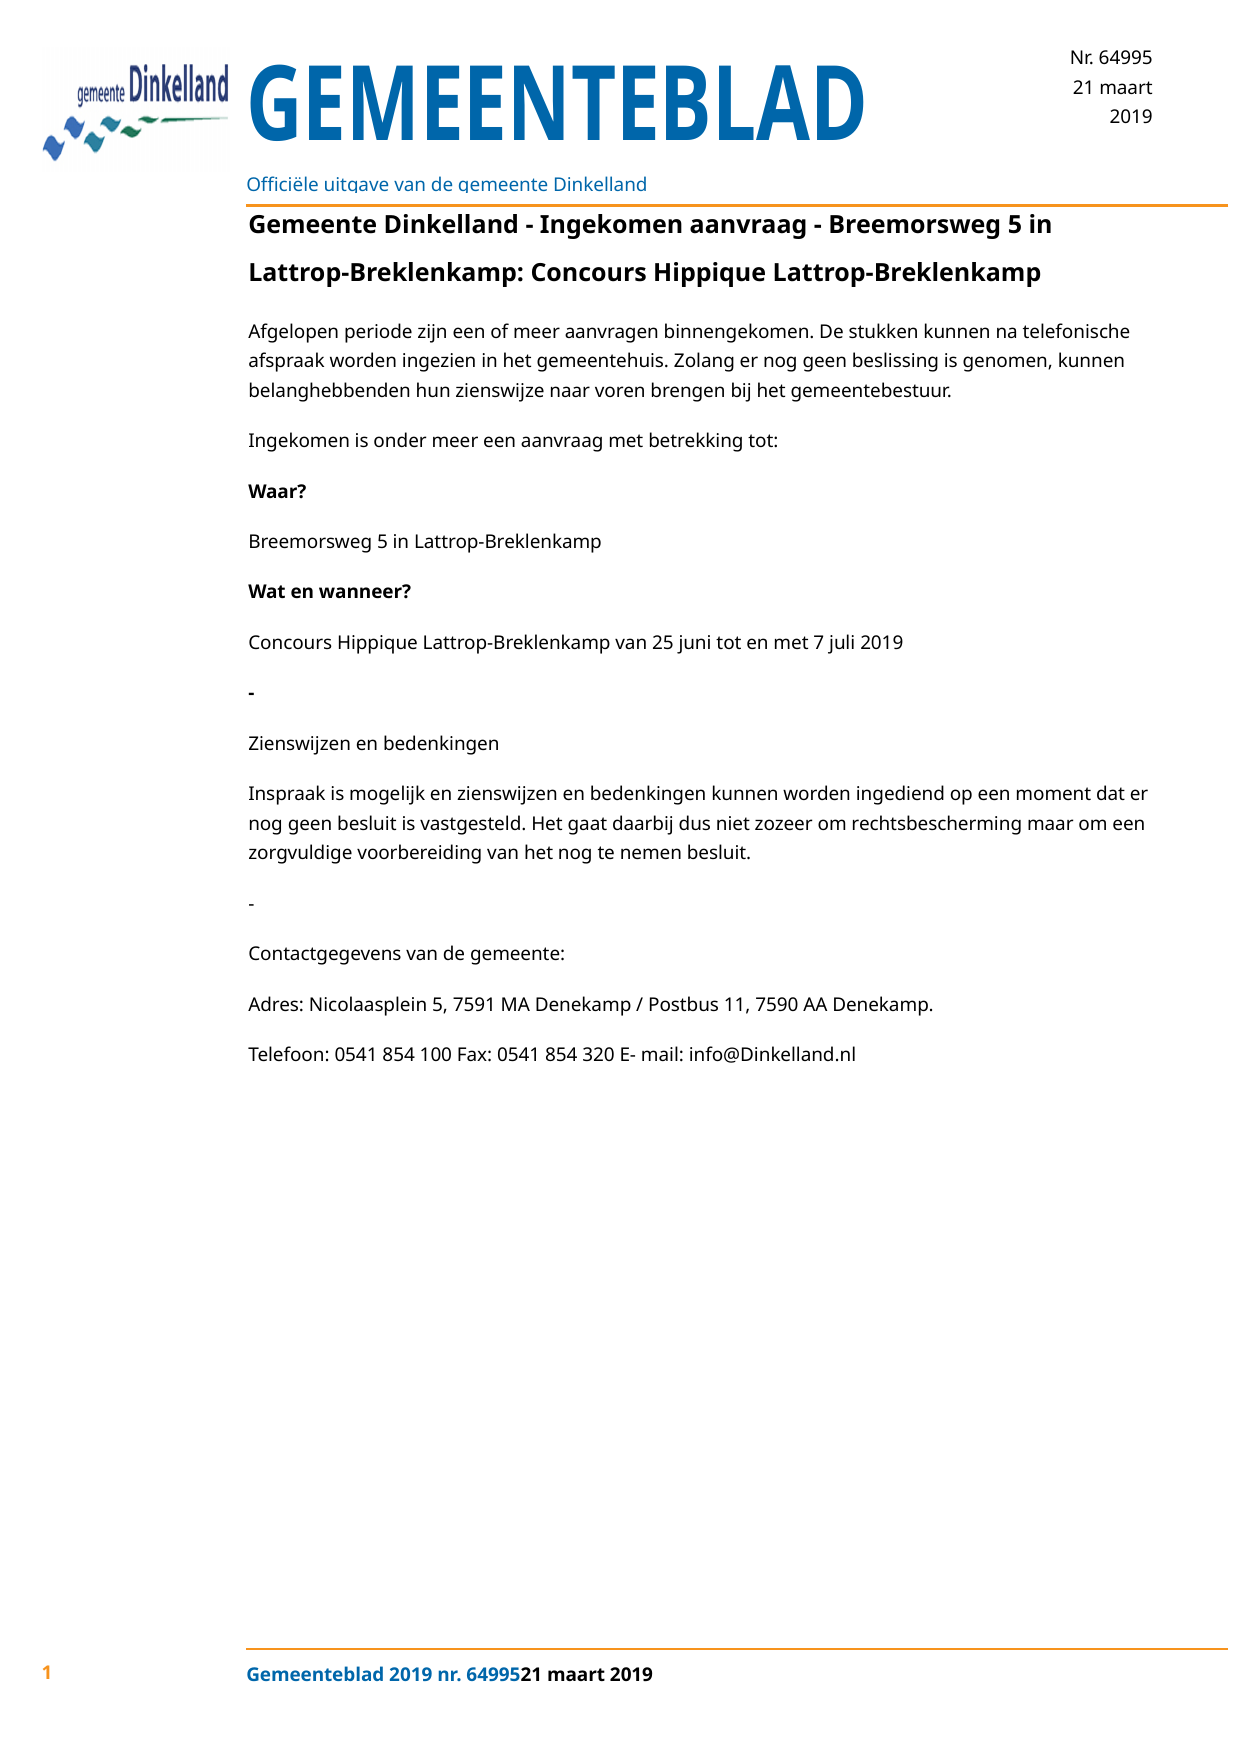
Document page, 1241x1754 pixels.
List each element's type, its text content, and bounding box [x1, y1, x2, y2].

text Telefoon: 0541 854 100 Fax: 0541 854 320 E- mail: info@Dinkelland.nl [248, 1041, 1152, 1067]
text Inspraak is mogelijk en zienswijzen en bedenkingen kunnen worden ingediend op een moment dat er nog geen besluit is vastgesteld. Het gaat daarbij dus niet zozeer om rechtsbescherming maar om een zorgvuldige voorbereiding van het nog te nemen besluit. [248, 780, 1152, 865]
text Waar? [248, 478, 1152, 504]
text Gemeente Dinkelland - Ingekomen aanvraag - Breemorsweg 5 in Lattrop-Breklenkamp: Concours Hippique Lattrop-Breklenkamp [248, 207, 1152, 288]
text - [248, 890, 1152, 916]
text Ingekomen is onder meer een aanvraag met betrekking tot: [248, 427, 1152, 453]
text Contactgegevens van de gemeente: [248, 940, 1152, 966]
text Concours Hippique Lattrop-Breklenkamp van 25 juni tot en met 7 juli 2019 [248, 629, 1152, 655]
text Breemorsweg 5 in Lattrop-Breklenkamp [248, 528, 1152, 554]
text Adres: Nicolaasplein 5, 7591 MA Denekamp / Postbus 11, 7590 AA Denekamp. [248, 991, 1152, 1017]
picture [41, 47, 231, 172]
text Afgelopen periode zijn een of meer aanvragen binnengekomen. De stukken kunnen na telefonische afspraak worden ingezien in het gemeentehuis. Zolang er nog geen beslissing is genomen, kunnen belanghebbenden hun zienswijze naar voren brengen bij het gemeentebestuur. [248, 318, 1152, 403]
text Zienswijzen en bedenkingen [248, 730, 1152, 756]
text Wat en wanneer? [248, 579, 1152, 604]
text - [248, 679, 1152, 705]
